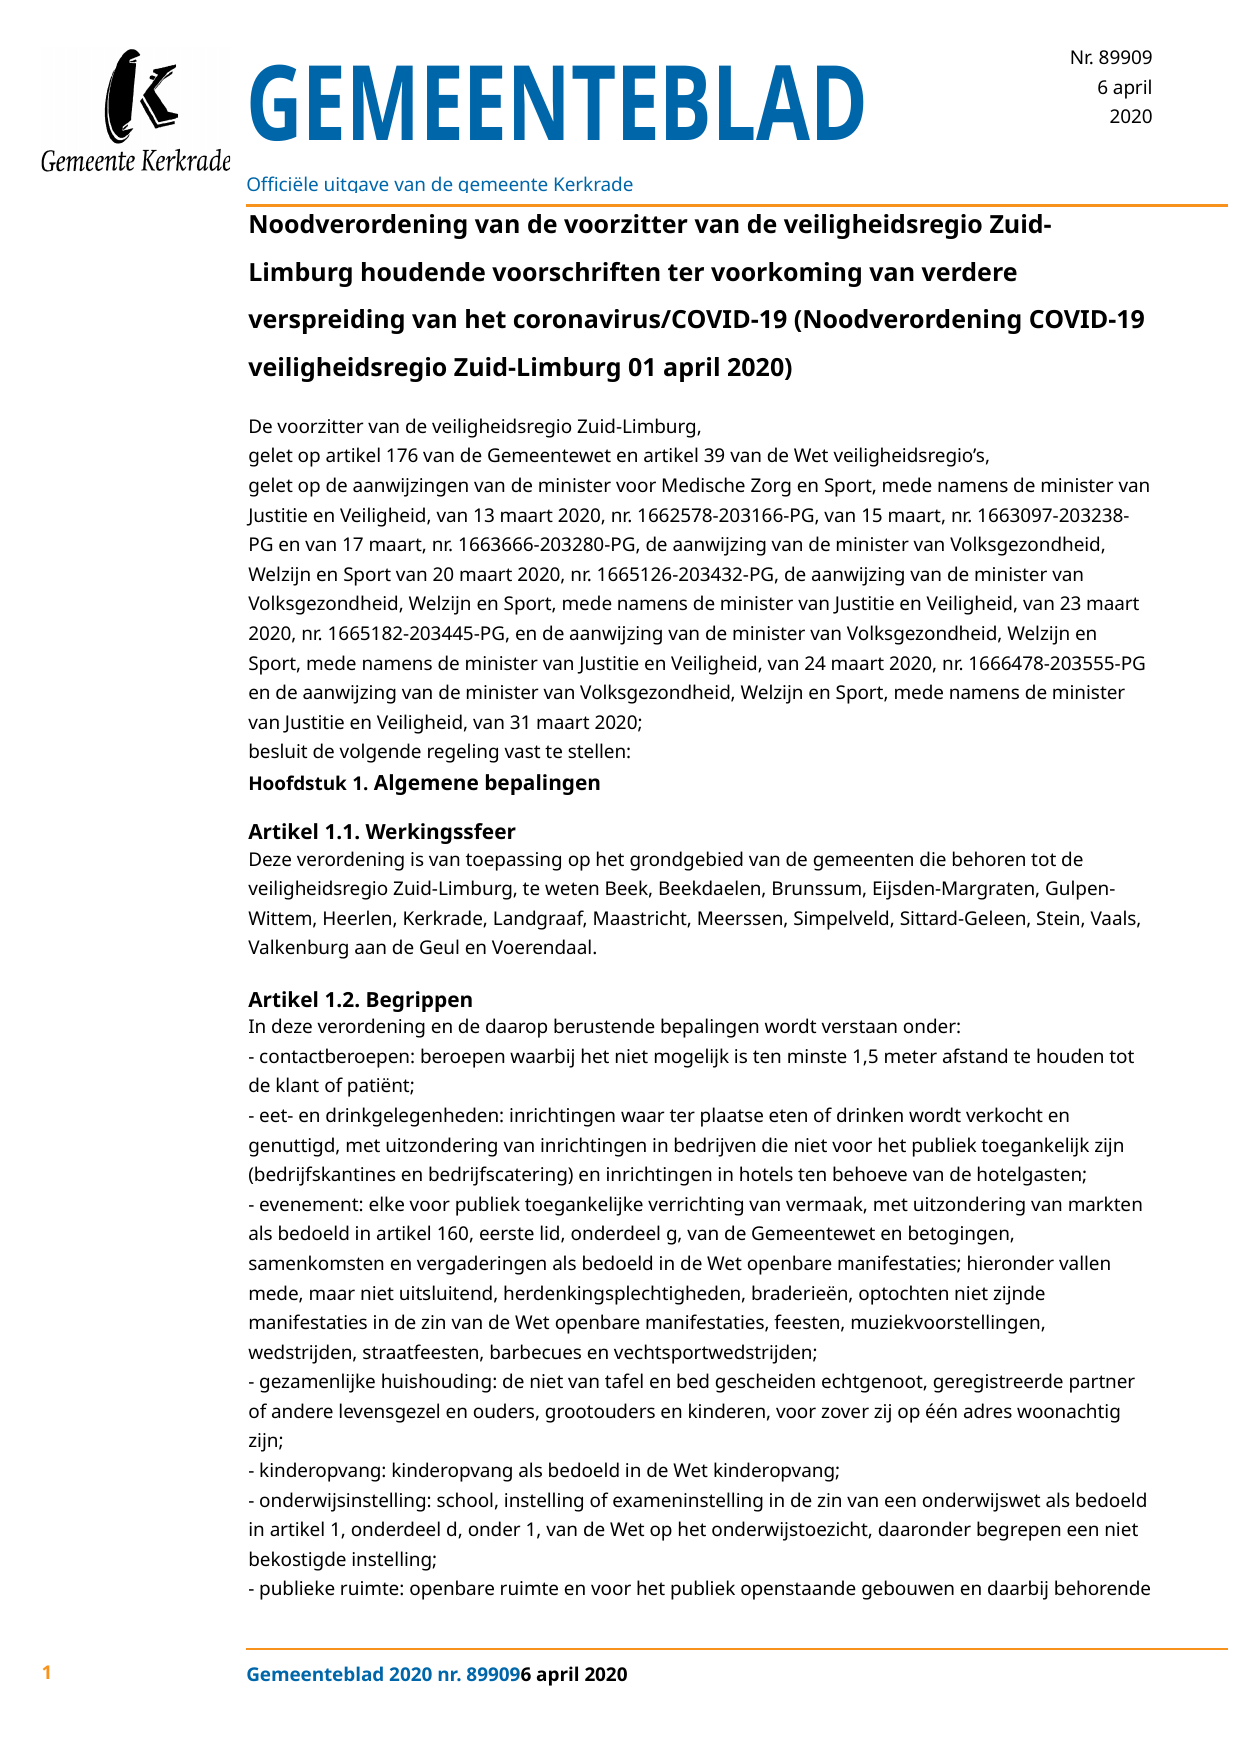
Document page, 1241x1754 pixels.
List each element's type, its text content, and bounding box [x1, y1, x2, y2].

text Deze verordening is van toepassing op het grondgebied van de gemeenten die behoren tot de veiligheidsregio Zuid-Limburg, te weten Beek, Beekdaelen, Brunssum, Eijsden-Margraten, Gulpen-Wittem, Heerlen, Kerkrade, Landgraaf, Maastricht, Meerssen, Simpelveld, Sittard-Geleen, Stein, Vaals, Valkenburg aan de Geul en Voerendaal. [248, 846, 1152, 960]
text Artikel 1.2. Begrippen [248, 985, 1152, 1013]
text Noodverordening van de voorzitter van de veiligheidsregio Zuid-Limburg houdende voorschriften ter voorkoming van verdere verspreiding van het coronavirus/COVID-19 (Noodverordening COVID-19 veiligheidsregio Zuid-Limburg 01 april 2020) [248, 207, 1152, 384]
text In deze verordening en de daarop berustende bepalingen wordt verstaan onder: [248, 1013, 1152, 1039]
text - contactberoepen: beroepen waarbij het niet mogelijk is ten minste 1,5 meter afstand te houden tot de klant of patiënt; [248, 1043, 1152, 1098]
text De voorzitter van de veiligheidsregio Zuid-Limburg, [248, 413, 1152, 439]
text - kinderopvang: kinderopvang als bedoeld in de Wet kinderopvang; [248, 1457, 1152, 1483]
text Hoofdstuk 1. Algemene bepalingen [248, 768, 1152, 797]
text - publieke ruimte: openbare ruimte en voor het publiek openstaande gebouwen en daarbij behorende [248, 1576, 1152, 1601]
text gelet op de aanwijzingen van de minister voor Medische Zorg en Sport, mede namens de minister van Justitie en Veiligheid, van 13 maart 2020, nr. 1662578-203166-PG, van 15 maart, nr. 1663097-203238-PG en van 17 maart, nr. 1663666-203280-PG, de aanwijzing van de minister van Volksgezondheid, Welzijn en Sport van 20 maart 2020, nr. 1665126-203432-PG, de aanwijzing van de minister van Volksgezondheid, Welzijn en Sport, mede namens de minister van Justitie en Veiligheid, van 23 maart 2020, nr. 1665182-203445-PG, en de aanwijzing van de minister van Volksgezondheid, Welzijn en Sport, mede namens de minister van Justitie en Veiligheid, van 24 maart 2020, nr. 1666478-203555-PG en de aanwijzing van de minister van Volksgezondheid, Welzijn en Sport, mede namens de minister van Justitie en Veiligheid, van 31 maart 2020; [248, 472, 1152, 735]
text - eet- en drinkgelegenheden: inrichtingen waar ter plaatse eten of drinken wordt verkocht en genuttigd, met uitzondering van inrichtingen in bedrijven die niet voor het publiek toegankelijk zijn (bedrijfskantines en bedrijfscatering) en inrichtingen in hotels ten behoeve van de hotelgasten; [248, 1102, 1152, 1187]
text gelet op artikel 176 van de Gemeentewet en artikel 39 van de Wet veiligheidsregio’s, [248, 443, 1152, 468]
text - gezamenlijke huishouding: de niet van tafel en bed gescheiden echtgenoot, geregistreerde partner of andere levensgezel en ouders, grootouders en kinderen, voor zover zij op één adres woonachtig zijn; [248, 1368, 1152, 1453]
text besluit de volgende regeling vast te stellen: [248, 738, 1152, 764]
picture [41, 47, 231, 172]
text - evenement: elke voor publiek toegankelijke verrichting van vermaak, met uitzondering van markten als bedoeld in artikel 160, eerste lid, onderdeel g, van de Gemeentewet en betogingen, samenkomsten en vergaderingen als bedoeld in de Wet openbare manifestaties; hieronder vallen mede, maar niet uitsluitend, herdenkingsplechtigheden, braderieën, optochten niet zijnde manifestaties in de zin van de Wet openbare manifestaties, feesten, muziekvoorstellingen, wedstrijden, straatfeesten, barbecues en vechtsportwedstrijden; [248, 1191, 1152, 1364]
text - onderwijsinstelling: school, instelling of exameninstelling in de zin van een onderwijswet als bedoeld in artikel 1, onderdeel d, onder 1, van de Wet op het onderwijstoezicht, daaronder begrepen een niet bekostigde instelling; [248, 1487, 1152, 1572]
text Artikel 1.1. Werkingssfeer [248, 817, 1152, 846]
